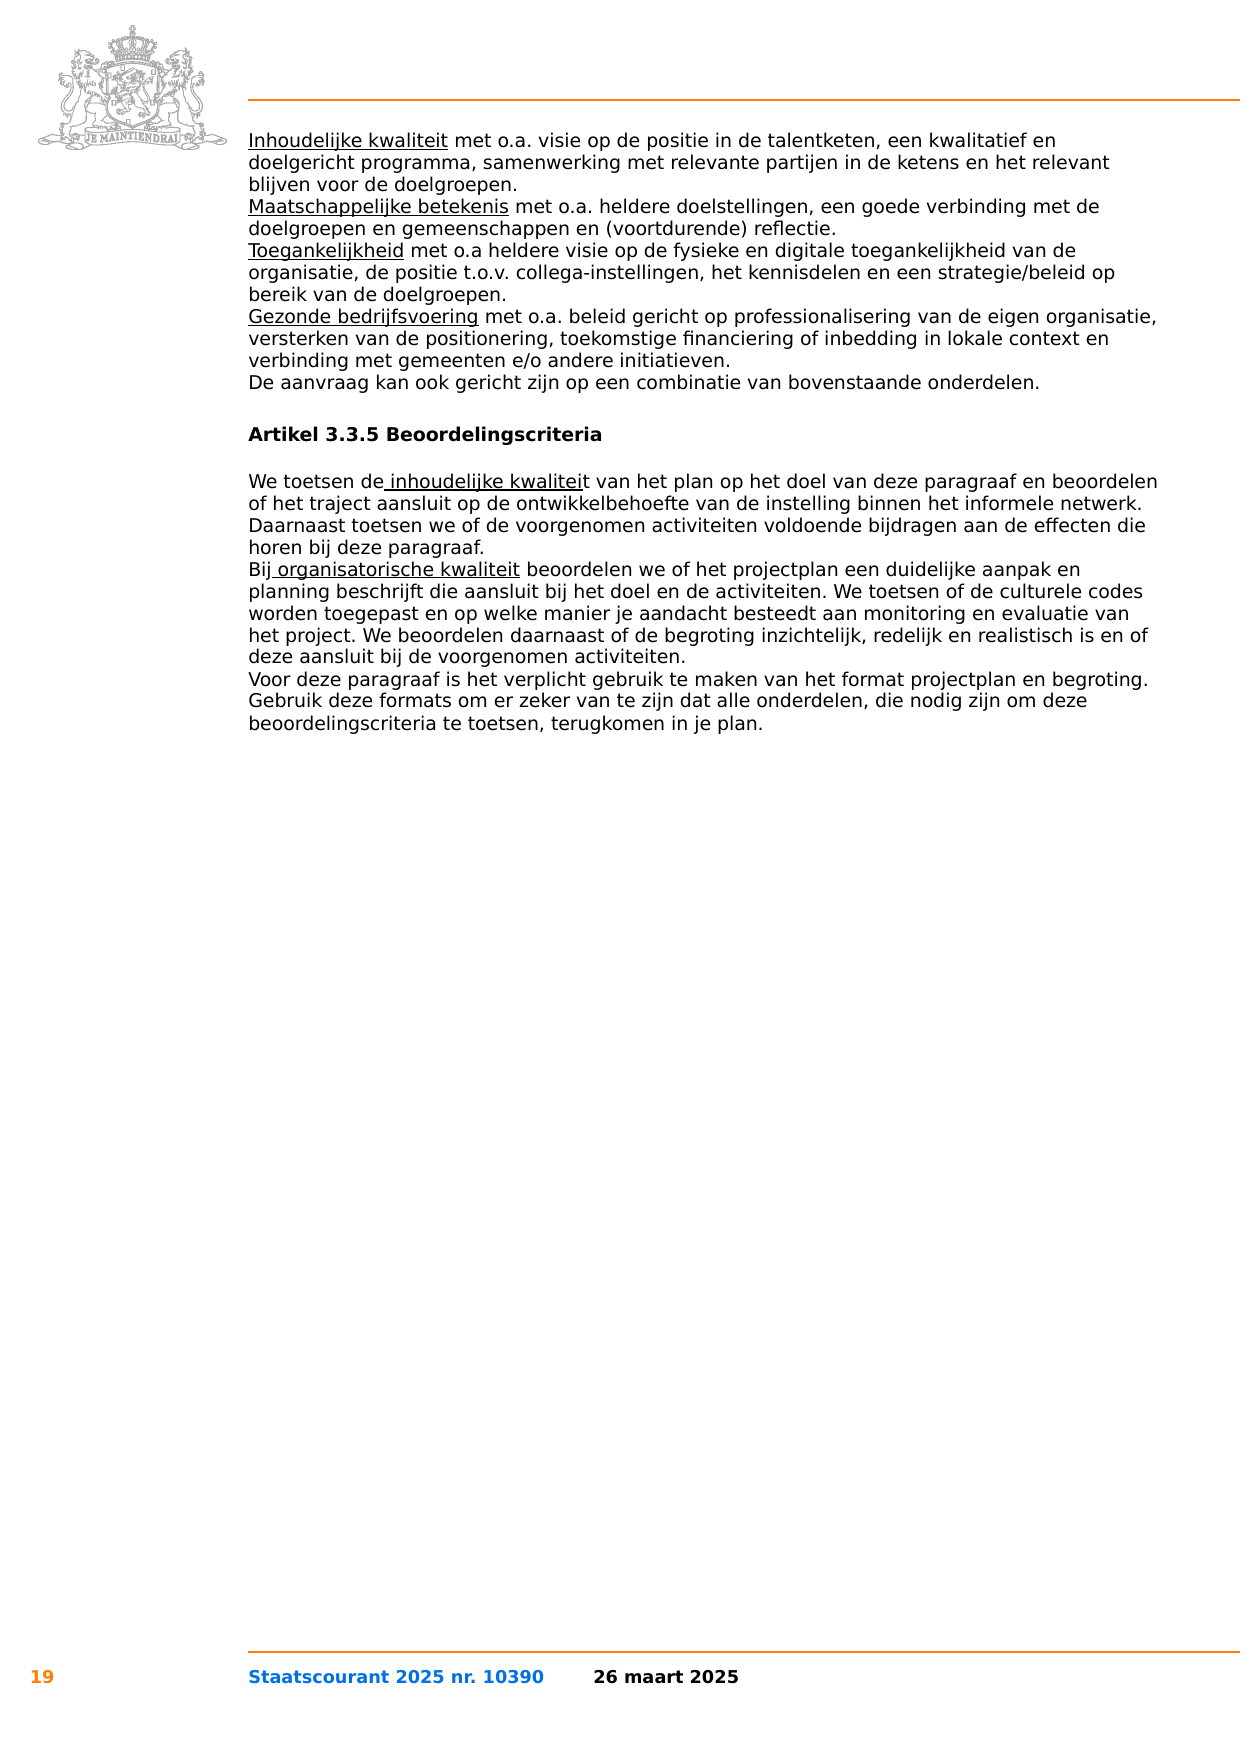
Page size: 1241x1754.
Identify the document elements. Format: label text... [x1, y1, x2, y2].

text We toetsen de inhoudelijke kwaliteit van het plan op het doel van deze paragraaf en beoordelen of het traject aansluit op de ontwikkelbehoefte van de instelling binnen het informele netwerk. Daarnaast toetsen we of de voorgenomen activiteiten voldoende bijdragen aan de effecten die horen bij deze paragraaf. [248, 471, 1163, 558]
text Voor deze paragraaf is het verplicht gebruik te maken van het format projectplan en begroting. Gebruik deze formats om er zeker van te zijn dat alle onderdelen, die nodig zijn om deze beoordelingscriteria te toetsen, terugkomen in je plan. [248, 668, 1163, 734]
subtitle Artikel 3.3.5 Beoordelingscriteria [248, 424, 1163, 446]
picture [38, 25, 227, 150]
text De aanvraag kan ook gericht zijn op een combinatie van bovenstaande onderdelen. [248, 372, 1163, 394]
text Bij organisatorische kwaliteit beoordelen we of het projectplan een duidelijke aanpak en planning beschrijft die aansluit bij het doel en de activiteiten. We toetsen of de culturele codes worden toegepast en op welke manier je aandacht besteedt aan monitoring en evaluatie van het project. We beoordelen daarnaast of de begroting inzichtelijk, redelijk en realistisch is en of deze aansluit bij de voorgenomen activiteiten. [248, 558, 1163, 668]
text Toegankelijkheid met o.a heldere visie op de fysieke en digitale toegankelijkheid van de organisatie, de positie t.o.v. collega-instellingen, het kennisdelen en een strategie/beleid op bereik van de doelgroepen. [248, 240, 1163, 306]
text Inhoudelijke kwaliteit met o.a. visie op de positie in de talentketen, een kwalitatief en doelgericht programma, samenwerking met relevante partijen in de ketens en het relevant blijven voor de doelgroepen. [248, 130, 1163, 196]
text Gezonde bedrijfsvoering met o.a. beleid gericht op professionalisering van de eigen organisatie, versterken van de positionering, toekomstige financiering of inbedding in lokale context en verbinding met gemeenten e/o andere initiatieven. [248, 306, 1163, 372]
text Maatschappelijke betekenis met o.a. heldere doelstellingen, een goede verbinding met de doelgroepen en gemeenschappen en (voortdurende) reflectie. [248, 196, 1163, 240]
